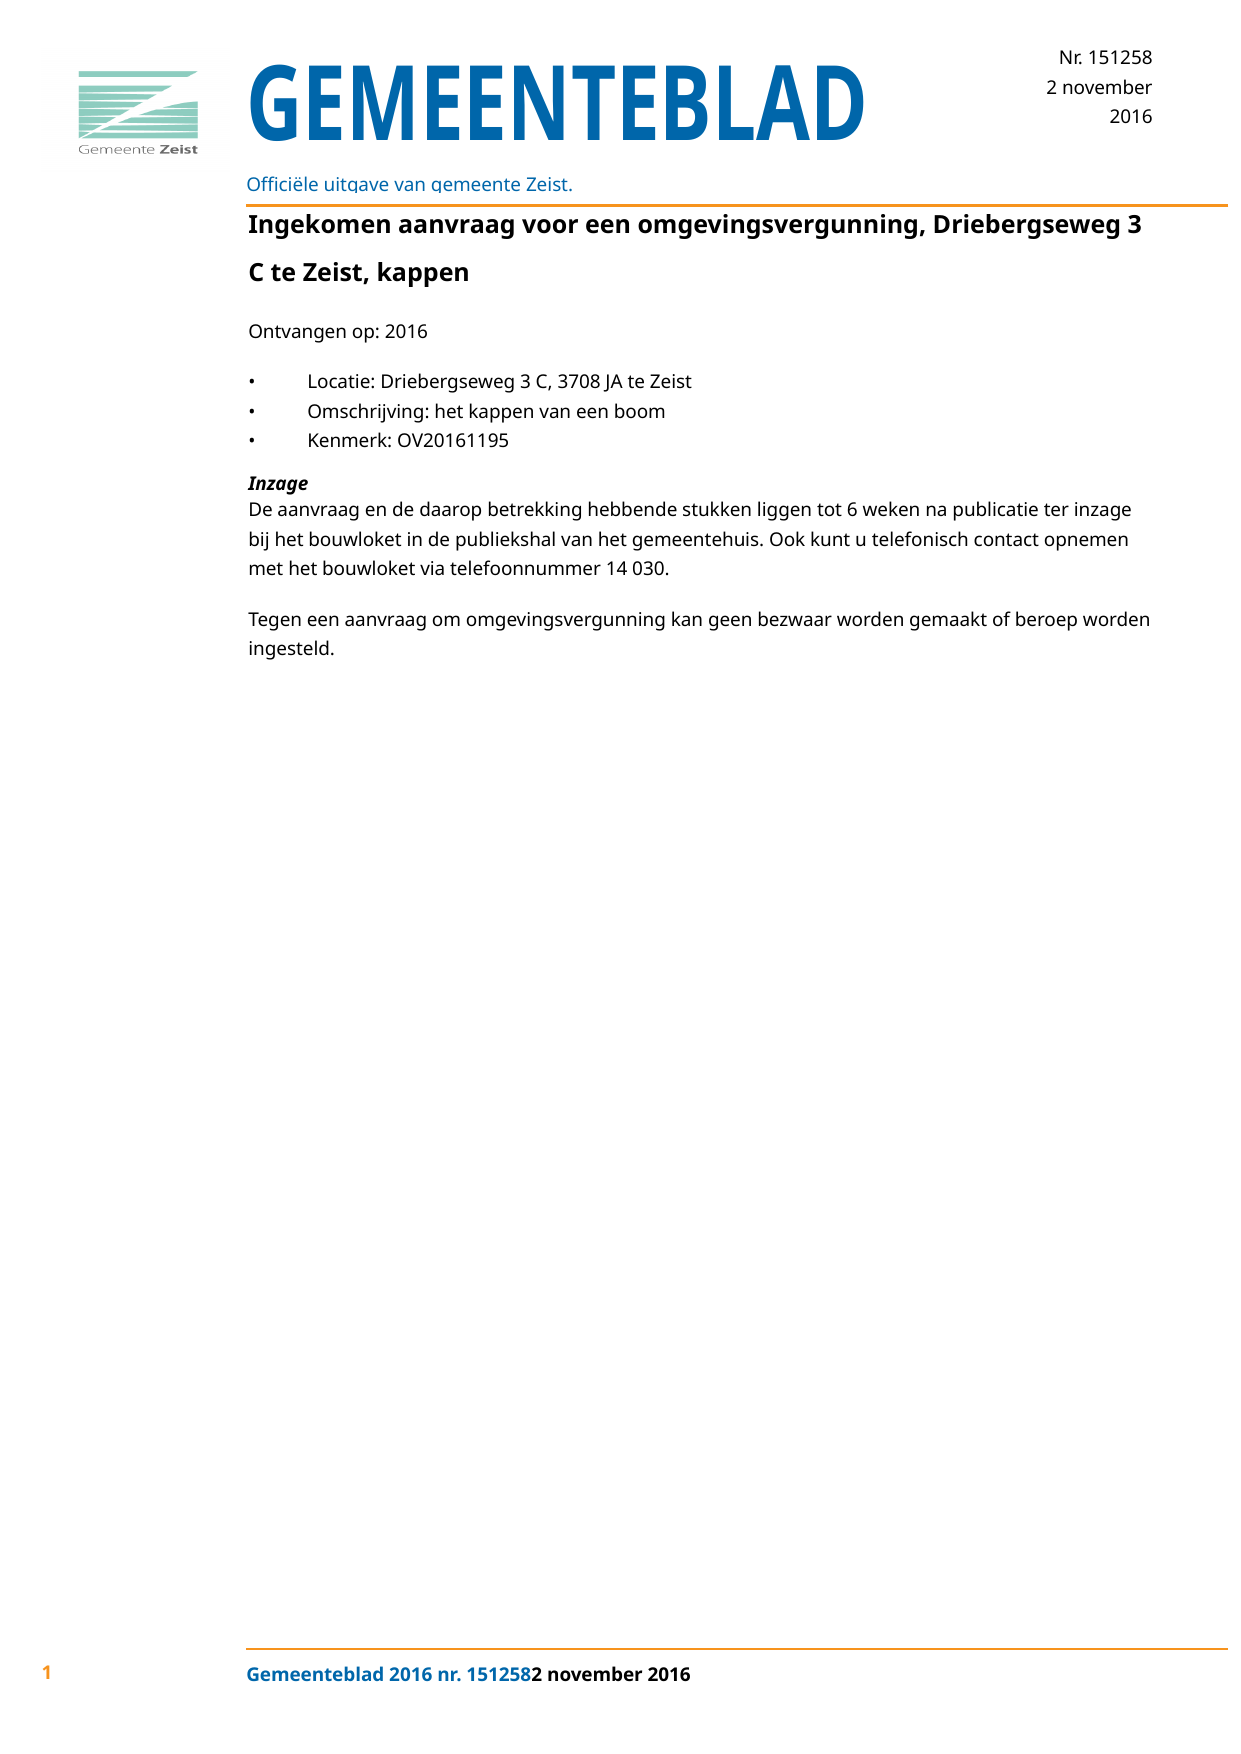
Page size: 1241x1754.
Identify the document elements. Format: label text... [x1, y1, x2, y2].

text Ingekomen aanvraag voor een omgevingsvergunning, Driebergseweg 3 C te Zeist, kappen [248, 207, 1152, 288]
picture [41, 47, 231, 172]
text Inzage [248, 471, 1152, 496]
list Omschrijving: het kappen van een boom [248, 398, 1152, 424]
text Tegen een aanvraag om omgevingsvergunning kan geen bezwaar worden gemaakt of beroep worden ingesteld. [248, 606, 1152, 661]
text Ontvangen op: 2016 [248, 318, 1152, 344]
list Kenmerk: OV20161195 [248, 427, 1152, 453]
text De aanvraag en de daarop betrekking hebbende stukken liggen tot 6 weken na publicatie ter inzage bij het bouwloket in de publiekshal van het gemeentehuis. Ook kunt u telefonisch contact opnemen met het bouwloket via telefoonnummer 14 030. [248, 496, 1152, 581]
list Locatie: Driebergseweg 3 C, 3708 JA te Zeist [248, 368, 1152, 394]
